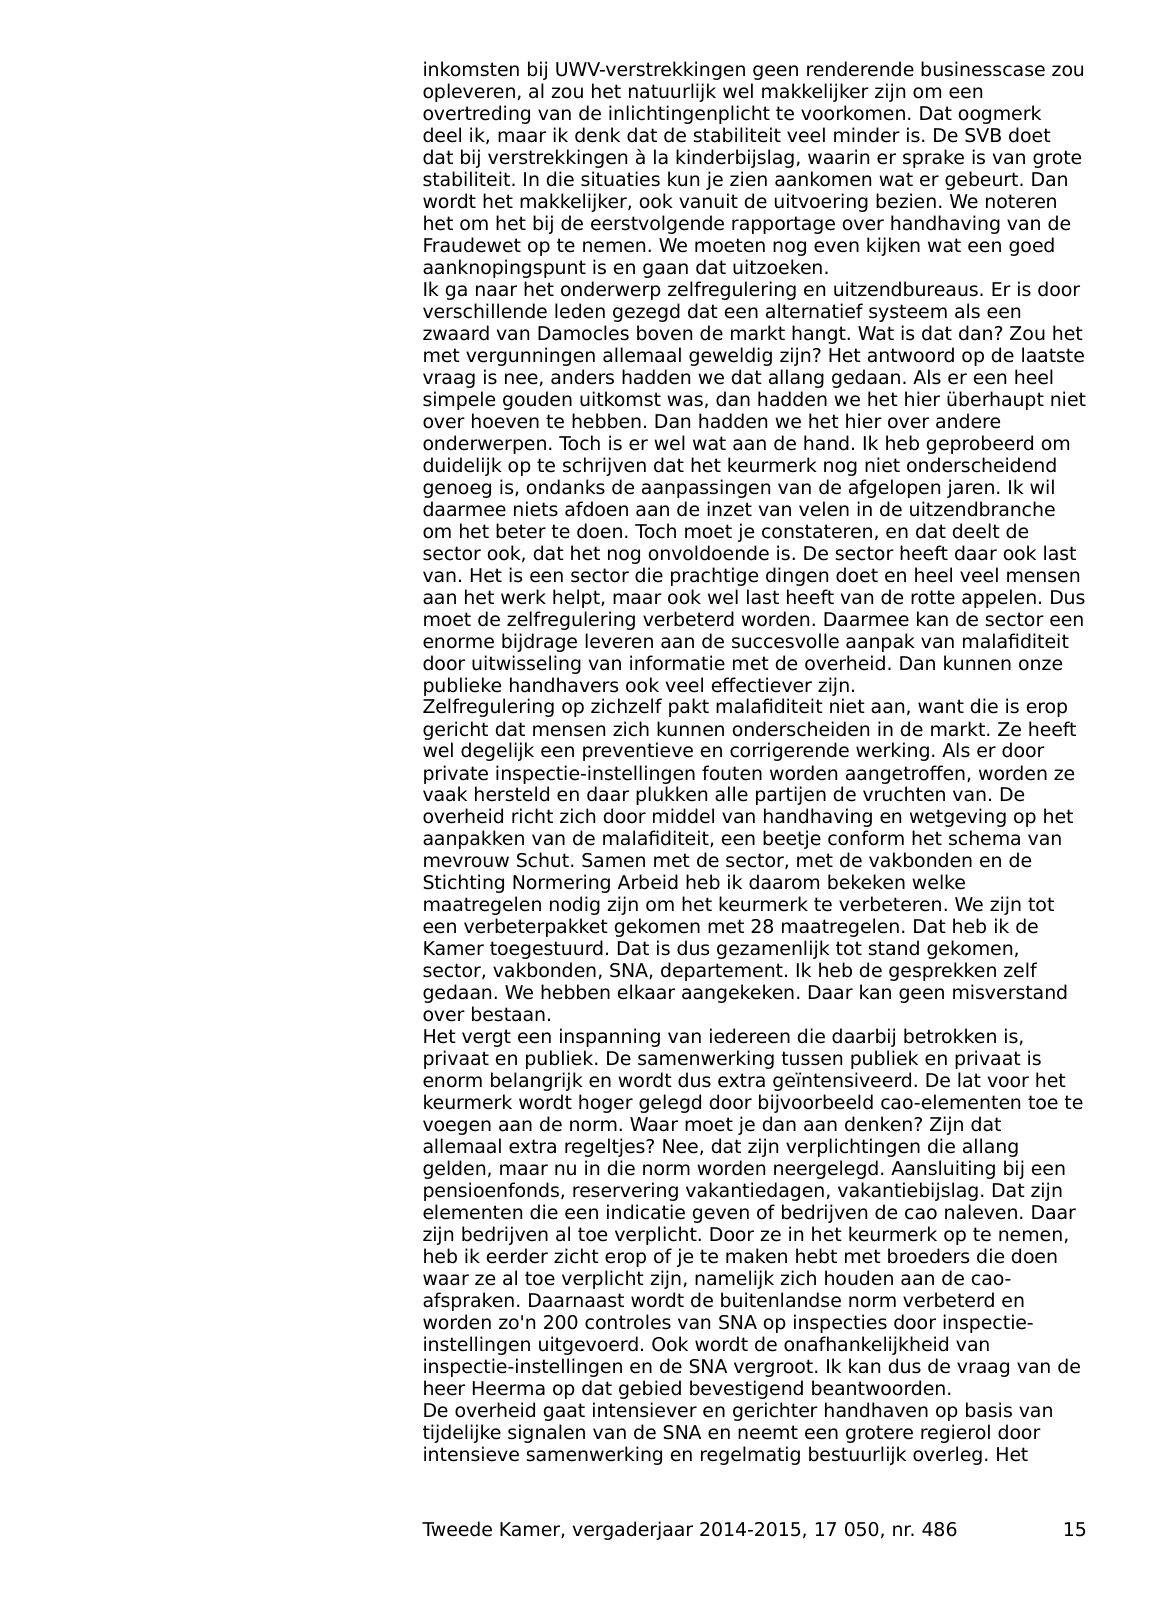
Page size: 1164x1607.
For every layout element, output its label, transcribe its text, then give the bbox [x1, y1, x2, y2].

text Zelfregulering op zichzelf pakt malafiditeit niet aan, want die is erop gericht dat mensen zich kunnen onderscheiden in de markt. Ze heeft wel degelijk een preventieve en corrigerende werking. Als er door private inspectie-instellingen fouten worden aangetroffen, worden ze vaak hersteld en daar plukken alle partijen de vruchten van. De overheid richt zich door middel van handhaving en wetgeving op het aanpakken van de malafiditeit, een beetje conform het schema van mevrouw Schut. Samen met de sector, met de vakbonden en de Stichting Normering Arbeid heb ik daarom bekeken welke maatregelen nodig zijn om het keurmerk te verbeteren. We zijn tot een verbeterpakket gekomen met 28 maatregelen. Dat heb ik de Kamer toegestuurd. Dat is dus gezamenlijk tot stand gekomen, sector, vakbonden, SNA, departement. Ik heb de gesprekken zelf gedaan. We hebben elkaar aangekeken. Daar kan geen misverstand over bestaan. [422, 696, 1087, 1026]
text De overheid gaat intensiever en gerichter handhaven op basis van tijdelijke signalen van de SNA en neemt een grotere regierol door intensieve samenwerking en regelmatig bestuurlijk overleg. Het [422, 1400, 1087, 1466]
text inkomsten bij UWV-verstrekkingen geen renderende businesscase zou opleveren, al zou het natuurlijk wel makkelijker zijn om een overtreding van de inlichtingenplicht te voorkomen. Dat oogmerk deel ik, maar ik denk dat de stabiliteit veel minder is. De SVB doet dat bij verstrekkingen à la kinderbijslag, waarin er sprake is van grote stabiliteit. In die situaties kun je zien aankomen wat er gebeurt. Dan wordt het makkelijker, ook vanuit de uitvoering bezien. We noteren het om het bij de eerstvolgende rapportage over handhaving van de Fraudewet op te nemen. We moeten nog even kijken wat een goed aanknopingspunt is en gaan dat uitzoeken. [422, 59, 1087, 279]
text Ik ga naar het onderwerp zelfregulering en uitzendbureaus. Er is door verschillende leden gezegd dat een alternatief systeem als een zwaard van Damocles boven de markt hangt. Wat is dat dan? Zou het met vergunningen allemaal geweldig zijn? Het antwoord op de laatste vraag is nee, anders hadden we dat allang gedaan. Als er een heel simpele gouden uitkomst was, dan hadden we het hier überhaupt niet over hoeven te hebben. Dan hadden we het hier over andere onderwerpen. Toch is er wel wat aan de hand. Ik heb geprobeerd om duidelijk op te schrijven dat het keurmerk nog niet onderscheidend genoeg is, ondanks de aanpassingen van de afgelopen jaren. Ik wil daarmee niets afdoen aan de inzet van velen in de uitzendbranche om het beter te doen. Toch moet je constateren, en dat deelt de sector ook, dat het nog onvoldoende is. De sector heeft daar ook last van. Het is een sector die prachtige dingen doet en heel veel mensen aan het werk helpt, maar ook wel last heeft van de rotte appelen. Dus moet de zelfregulering verbeterd worden. Daarmee kan de sector een enorme bijdrage leveren aan de succesvolle aanpak van malafiditeit door uitwisseling van informatie met de overheid. Dan kunnen onze publieke handhavers ook veel effectiever zijn. [422, 279, 1087, 696]
text Het vergt een inspanning van iedereen die daarbij betrokken is, privaat en publiek. De samenwerking tussen publiek en privaat is enorm belangrijk en wordt dus extra geïntensiveerd. De lat voor het keurmerk wordt hoger gelegd door bijvoorbeeld cao-elementen toe te voegen aan de norm. Waar moet je dan aan denken? Zijn dat allemaal extra regeltjes? Nee, dat zijn verplichtingen die allang gelden, maar nu in die norm worden neergelegd. Aansluiting bij een pensioenfonds, reservering vakantiedagen, vakantiebijslag. Dat zijn elementen die een indicatie geven of bedrijven de cao naleven. Daar zijn bedrijven al toe verplicht. Door ze in het keurmerk op te nemen, heb ik eerder zicht erop of je te maken hebt met broeders die doen waar ze al toe verplicht zijn, namelijk zich houden aan de cao-afspraken. Daarnaast wordt de buitenlandse norm verbeterd en worden zo'n 200 controles van SNA op inspecties door inspectie-instellingen uitgevoerd. Ook wordt de onafhankelijkheid van inspectie-instellingen en de SNA vergroot. Ik kan dus de vraag van de heer Heerma op dat gebied bevestigend beantwoorden. [422, 1026, 1087, 1400]
